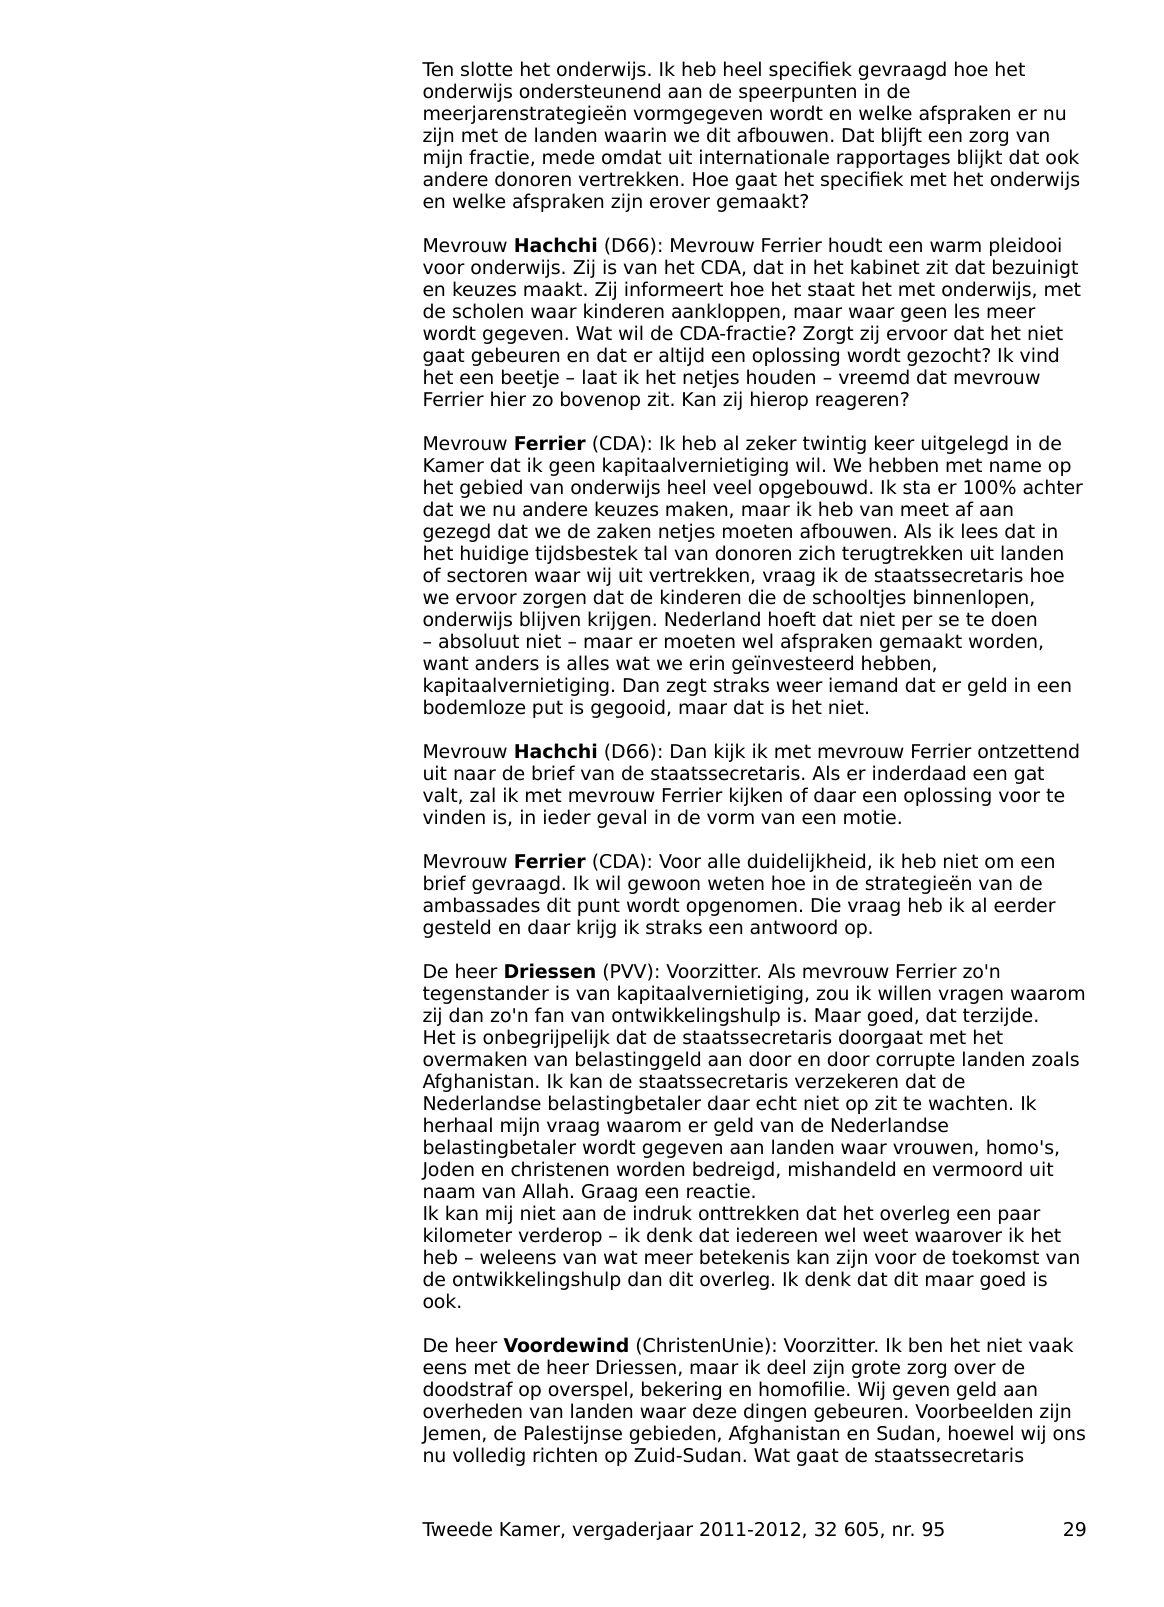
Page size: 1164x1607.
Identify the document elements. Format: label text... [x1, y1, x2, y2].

text Mevrouw Ferrier (CDA): Voor alle duidelijkheid, ik heb niet om een brief gevraagd. Ik wil gewoon weten hoe in de strategieën van de ambassades dit punt wordt opgenomen. Die vraag heb ik al eerder gesteld en daar krijg ik straks een antwoord op. [422, 851, 1087, 939]
text Ten slotte het onderwijs. Ik heb heel specifiek gevraagd hoe het onderwijs ondersteunend aan de speerpunten in de meerjarenstrategieën vormgegeven wordt en welke afspraken er nu zijn met de landen waarin we dit afbouwen. Dat blijft een zorg van mijn fractie, mede omdat uit internationale rapportages blijkt dat ook andere donoren vertrekken. Hoe gaat het specifiek met het onderwijs en welke afspraken zijn erover gemaakt? [422, 59, 1087, 213]
text Mevrouw Hachchi (D66): Mevrouw Ferrier houdt een warm pleidooi voor onderwijs. Zij is van het CDA, dat in het kabinet zit dat bezuinigt en keuzes maakt. Zij informeert hoe het staat het met onderwijs, met de scholen waar kinderen aankloppen, maar waar geen les meer wordt gegeven. Wat wil de CDA-fractie? Zorgt zij ervoor dat het niet gaat gebeuren en dat er altijd een oplossing wordt gezocht? Ik vind het een beetje – laat ik het netjes houden – vreemd dat mevrouw Ferrier hier zo bovenop zit. Kan zij hierop reageren? [422, 235, 1087, 411]
text Mevrouw Hachchi (D66): Dan kijk ik met mevrouw Ferrier ontzettend uit naar de brief van de staatssecretaris. Als er inderdaad een gat valt, zal ik met mevrouw Ferrier kijken of daar een oplossing voor te vinden is, in ieder geval in de vorm van een motie. [422, 741, 1087, 829]
text De heer Voordewind (ChristenUnie): Voorzitter. Ik ben het niet vaak eens met de heer Driessen, maar ik deel zijn grote zorg over de doodstraf op overspel, bekering en homofilie. Wij geven geld aan overheden van landen waar deze dingen gebeuren. Voorbeelden zijn Jemen, de Palestijnse gebieden, Afghanistan en Sudan, hoewel wij ons nu volledig richten op Zuid-Sudan. Wat gaat de staatssecretaris [422, 1335, 1087, 1467]
text Ik kan mij niet aan de indruk onttrekken dat het overleg een paar kilometer verderop – ik denk dat iedereen wel weet waarover ik het heb – weleens van wat meer betekenis kan zijn voor de toekomst van de ontwikkelingshulp dan dit overleg. Ik denk dat dit maar goed is ook. [422, 1203, 1087, 1313]
text De heer Driessen (PVV): Voorzitter. Als mevrouw Ferrier zo'n tegenstander is van kapitaalvernietiging, zou ik willen vragen waarom zij dan zo'n fan van ontwikkelingshulp is. Maar goed, dat terzijde. [422, 961, 1087, 1027]
text Het is onbegrijpelijk dat de staatssecretaris doorgaat met het overmaken van belastinggeld aan door en door corrupte landen zoals Afghanistan. Ik kan de staatssecretaris verzekeren dat de Nederlandse belastingbetaler daar echt niet op zit te wachten. Ik herhaal mijn vraag waarom er geld van de Nederlandse belastingbetaler wordt gegeven aan landen waar vrouwen, homo's, Joden en christenen worden bedreigd, mishandeld en vermoord uit naam van Allah. Graag een reactie. [422, 1027, 1087, 1203]
text Mevrouw Ferrier (CDA): Ik heb al zeker twintig keer uitgelegd in de Kamer dat ik geen kapitaalvernietiging wil. We hebben met name op het gebied van onderwijs heel veel opgebouwd. Ik sta er 100% achter dat we nu andere keuzes maken, maar ik heb van meet af aan gezegd dat we de zaken netjes moeten afbouwen. Als ik lees dat in het huidige tijdsbestek tal van donoren zich terugtrekken uit landen of sectoren waar wij uit vertrekken, vraag ik de staatssecretaris hoe we ervoor zorgen dat de kinderen die de schooltjes binnenlopen, onderwijs blijven krijgen. Nederland hoeft dat niet per se te doen – absoluut niet – maar er moeten wel afspraken gemaakt worden, want anders is alles wat we erin geïnvesteerd hebben, kapitaalvernietiging. Dan zegt straks weer iemand dat er geld in een bodemloze put is gegooid, maar dat is het niet. [422, 433, 1087, 719]
